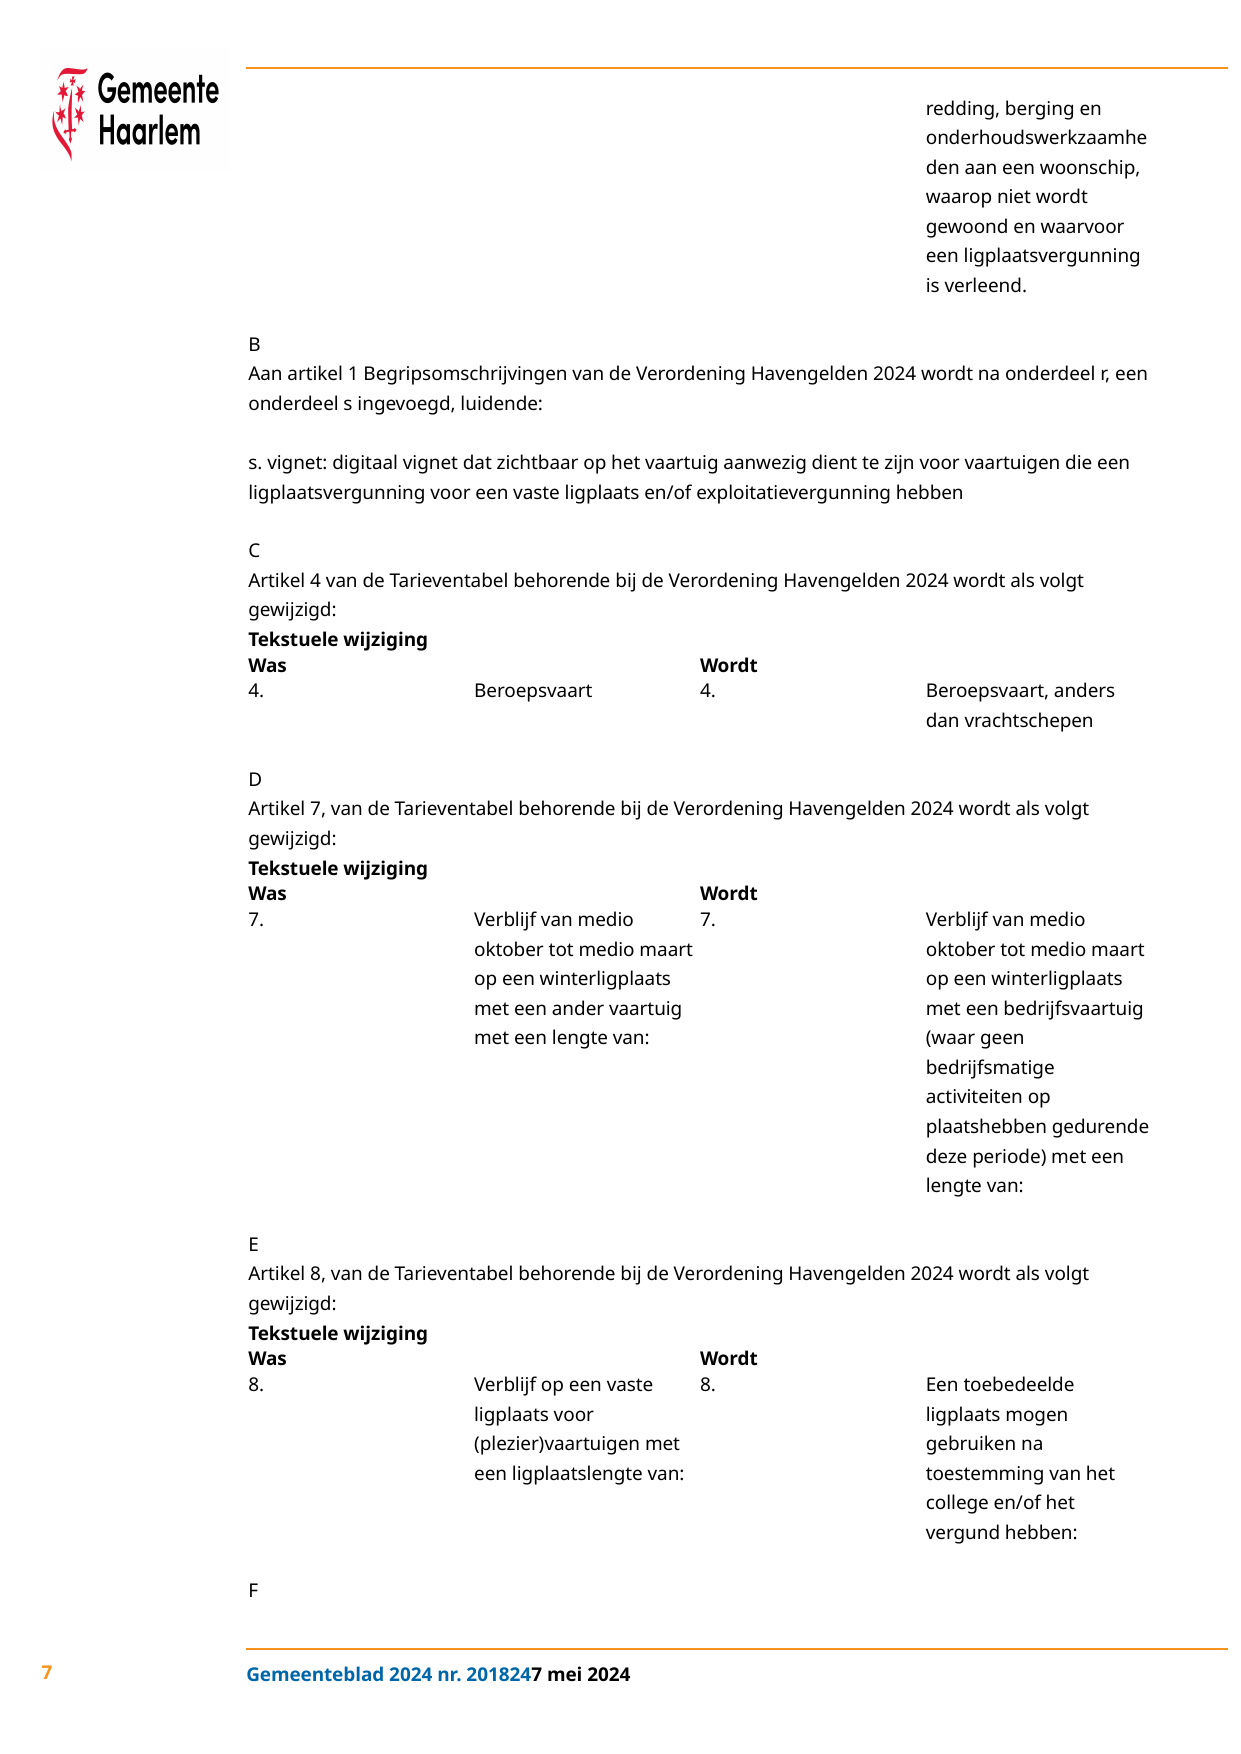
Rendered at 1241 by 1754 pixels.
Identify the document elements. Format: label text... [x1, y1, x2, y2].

table_header Tekstuele wijziging [248, 1320, 1152, 1346]
table_cell redding, berging en onderhoudswerkzaamheden aan een woonschip, waarop niet wordt gewoond en waarvoor een ligplaatsvergunning is verleend. [926, 95, 1152, 298]
table_cell [700, 95, 926, 298]
table_header Tekstuele wijziging [248, 855, 1152, 880]
table_cell Beroepsvaart, anders dan vrachtschepen [926, 678, 1152, 733]
table_cell Verblijf van medio oktober tot medio maart op een winterligplaats met een bedrijfsvaartuig (waar geen bedrijfsmatige activiteiten op plaatshebben gedurende deze periode) met een lengte van: [926, 906, 1152, 1198]
table_cell Was [248, 652, 700, 678]
text D [248, 766, 1152, 792]
table_cell Was [248, 1346, 700, 1371]
table_cell Verblijf op een vaste ligplaats voor (plezier)vaartuigen met een ligplaatslengte van: [474, 1371, 700, 1545]
text C [248, 537, 1152, 563]
table_cell 8. [248, 1371, 474, 1545]
table_cell 4. [700, 678, 926, 733]
table_cell Een toebedeelde ligplaats mogen gebruiken na toestemming van het college en/of het vergund hebben: [926, 1371, 1152, 1545]
table_cell 7. [248, 906, 474, 1198]
table_cell Verblijf van medio oktober tot medio maart op een winterligplaats met een ander vaartuig met een lengte van: [474, 906, 700, 1198]
table_cell [248, 95, 474, 298]
text F [248, 1578, 1152, 1603]
text E [248, 1231, 1152, 1257]
table_cell 8. [700, 1371, 926, 1545]
table_cell Beroepsvaart [474, 678, 700, 733]
table_cell [474, 95, 700, 298]
table_cell 4. [248, 678, 474, 733]
table_header s. vignet: digitaal vignet dat zichtbaar op het vaartuig aanwezig dient te zijn voor vaartuigen die een ligplaatsvergunning voor een vaste ligplaats en/of exploitatievergunning hebben [248, 449, 1152, 504]
table_cell 7. [700, 906, 926, 1198]
picture [41, 47, 231, 172]
text Artikel 7, van de Tarieventabel behorende bij de Verordening Havengelden 2024 wordt als volgt gewijzigd: [248, 795, 1152, 851]
table_cell Was [248, 880, 700, 906]
text Aan artikel 1 Begripsomschrijvingen van de Verordening Havengelden 2024 wordt na onderdeel r, een onderdeel s ingevoegd, luidende: [248, 360, 1152, 416]
table_cell Wordt [700, 652, 1152, 678]
text Artikel 4 van de Tarieventabel behorende bij de Verordening Havengelden 2024 wordt als volgt gewijzigd: [248, 567, 1152, 622]
text B [248, 331, 1152, 357]
table_cell Wordt [700, 880, 1152, 906]
table_header Tekstuele wijziging [248, 626, 1152, 652]
text Artikel 8, van de Tarieventabel behorende bij de Verordening Havengelden 2024 wordt als volgt gewijzigd: [248, 1261, 1152, 1316]
table_cell Wordt [700, 1346, 1152, 1371]
